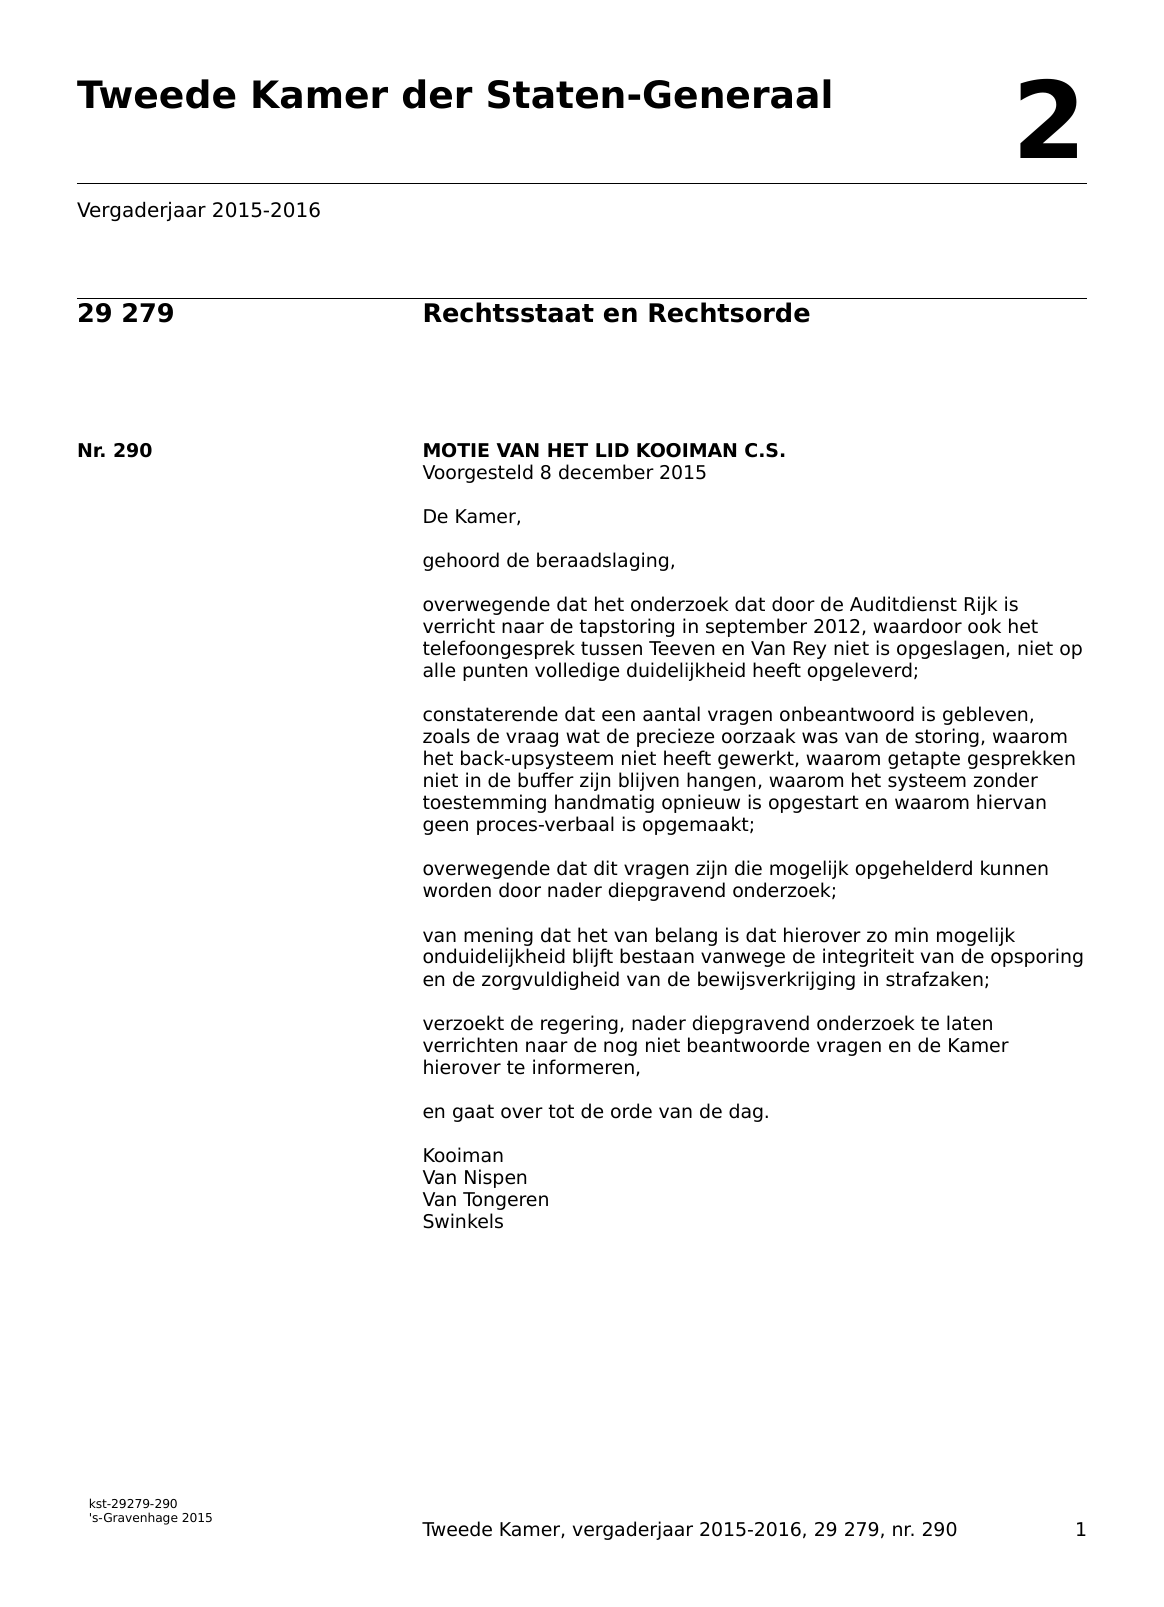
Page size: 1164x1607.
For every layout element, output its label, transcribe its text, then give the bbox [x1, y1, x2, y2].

table_header Tweede Kamer der Staten-Generaal [77, 59, 886, 183]
text De Kamer, [422, 506, 1087, 528]
text verzoekt de regering, nader diepgravend onderzoek te laten verrichten naar de nog niet beantwoorde vragen en de Kamer hierover te informeren, [422, 1013, 1087, 1078]
text constaterende dat een aantal vragen onbeantwoord is gebleven, zoals de vraag wat de precieze oorzaak was van de storing, waarom het back-upsysteem niet heeft gewerkt, waarom getapte gesprekken niet in de buffer zijn blijven hangen, waarom het systeem zonder toestemming handmatig opnieuw is opgestart en waarom hiervan geen proces-verbaal is opgemaakt; [422, 704, 1087, 836]
text overwegende dat dit vragen zijn die mogelijk opgehelderd kunnen worden door nader diepgravend onderzoek; [422, 858, 1087, 902]
text Kooiman [422, 1145, 1087, 1167]
text Swinkels [422, 1211, 1087, 1233]
text kst-29279-290 [88, 1497, 323, 1511]
text Van Nispen [422, 1167, 1087, 1189]
text Van Tongeren [422, 1189, 1087, 1211]
table_header 2 [886, 59, 1087, 183]
subtitle Nr. 290 MOTIE VAN HET LID KOOIMAN C.S. [77, 440, 1087, 462]
text gehoord de beraadslaging, [422, 550, 1087, 572]
subtitle 29 279 Rechtsstaat en Rechtsorde [77, 299, 1087, 329]
table_cell Vergaderjaar 2015-2016 [77, 184, 1087, 298]
text overwegende dat het onderzoek dat door de Auditdienst Rijk is verricht naar de tapstoring in september 2012, waardoor ook het telefoongesprek tussen Teeven en Van Rey niet is opgeslagen, niet op alle punten volledige duidelijkheid heeft opgeleverd; [422, 594, 1087, 682]
text Voorgesteld 8 december 2015 [422, 462, 1087, 484]
text 's-Gravenhage 2015 [88, 1511, 323, 1525]
text en gaat over tot de orde van de dag. [422, 1101, 1087, 1123]
text van mening dat het van belang is dat hierover zo min mogelijk onduidelijkheid blijft bestaan vanwege de integriteit van de opsporing en de zorgvuldigheid van de bewijsverkrijging in strafzaken; [422, 924, 1087, 990]
